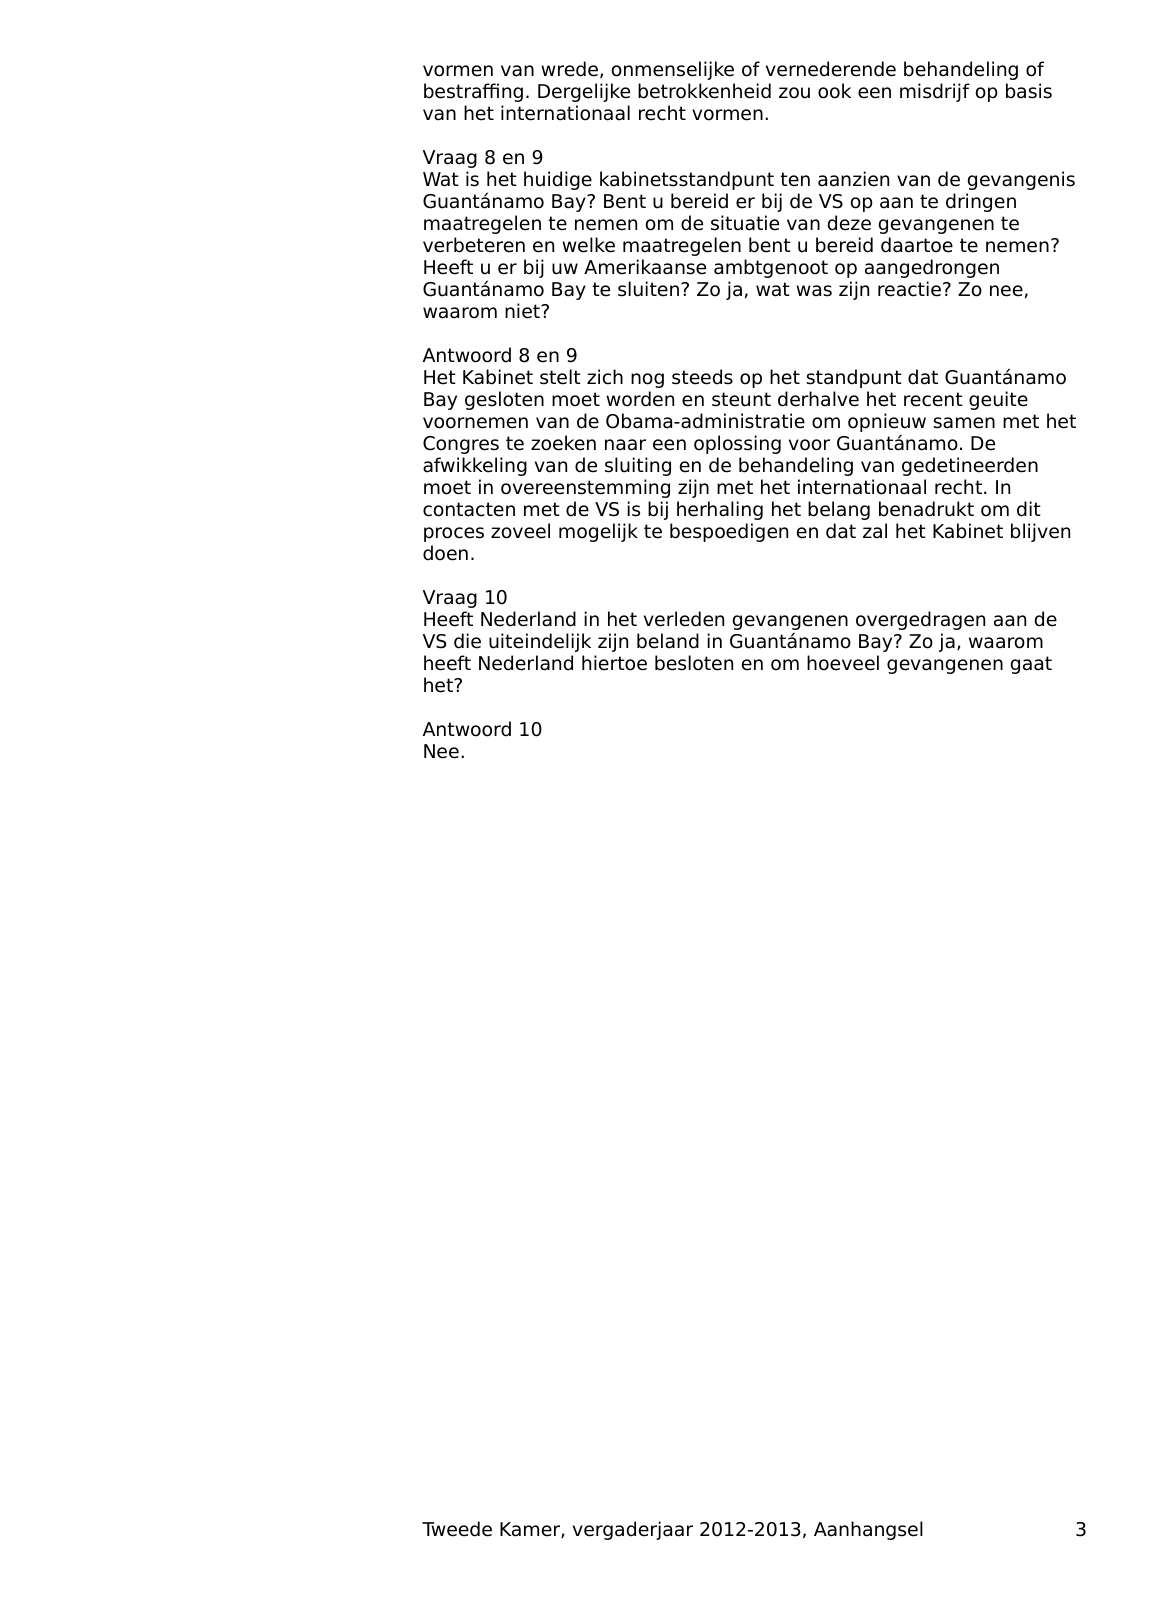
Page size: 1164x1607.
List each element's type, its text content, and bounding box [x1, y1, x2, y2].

text vormen van wrede, onmenselijke of vernederende behandeling of bestraffing. Dergelijke betrokkenheid zou ook een misdrijf op basis van het internationaal recht vormen. [422, 59, 1087, 125]
text Antwoord 10 [422, 719, 1087, 741]
text Het Kabinet stelt zich nog steeds op het standpunt dat Guantánamo Bay gesloten moet worden en steunt derhalve het recent geuite voornemen van de Obama-administratie om opnieuw samen met het Congres te zoeken naar een oplossing voor Guantánamo. De afwikkeling van de sluiting en de behandeling van gedetineerden moet in overeenstemming zijn met het internationaal recht. In contacten met de VS is bij herhaling het belang benadrukt om dit proces zoveel mogelijk te bespoedigen en dat zal het Kabinet blijven doen. [422, 367, 1087, 565]
text Nee. [422, 741, 1087, 763]
text Heeft Nederland in het verleden gevangenen overgedragen aan de VS die uiteindelijk zijn beland in Guantánamo Bay? Zo ja, waarom heeft Nederland hiertoe besloten en om hoeveel gevangenen gaat het? [422, 609, 1087, 697]
text Vraag 8 en 9 [422, 147, 1087, 169]
text Wat is het huidige kabinetsstandpunt ten aanzien van de gevangenis Guantánamo Bay? Bent u bereid er bij de VS op aan te dringen maatregelen te nemen om de situatie van deze gevangenen te verbeteren en welke maatregelen bent u bereid daartoe te nemen? [422, 169, 1087, 257]
text Heeft u er bij uw Amerikaanse ambtgenoot op aangedrongen Guantánamo Bay te sluiten? Zo ja, wat was zijn reactie? Zo nee, waarom niet? [422, 257, 1087, 323]
text Antwoord 8 en 9 [422, 345, 1087, 367]
text Vraag 10 [422, 587, 1087, 609]
